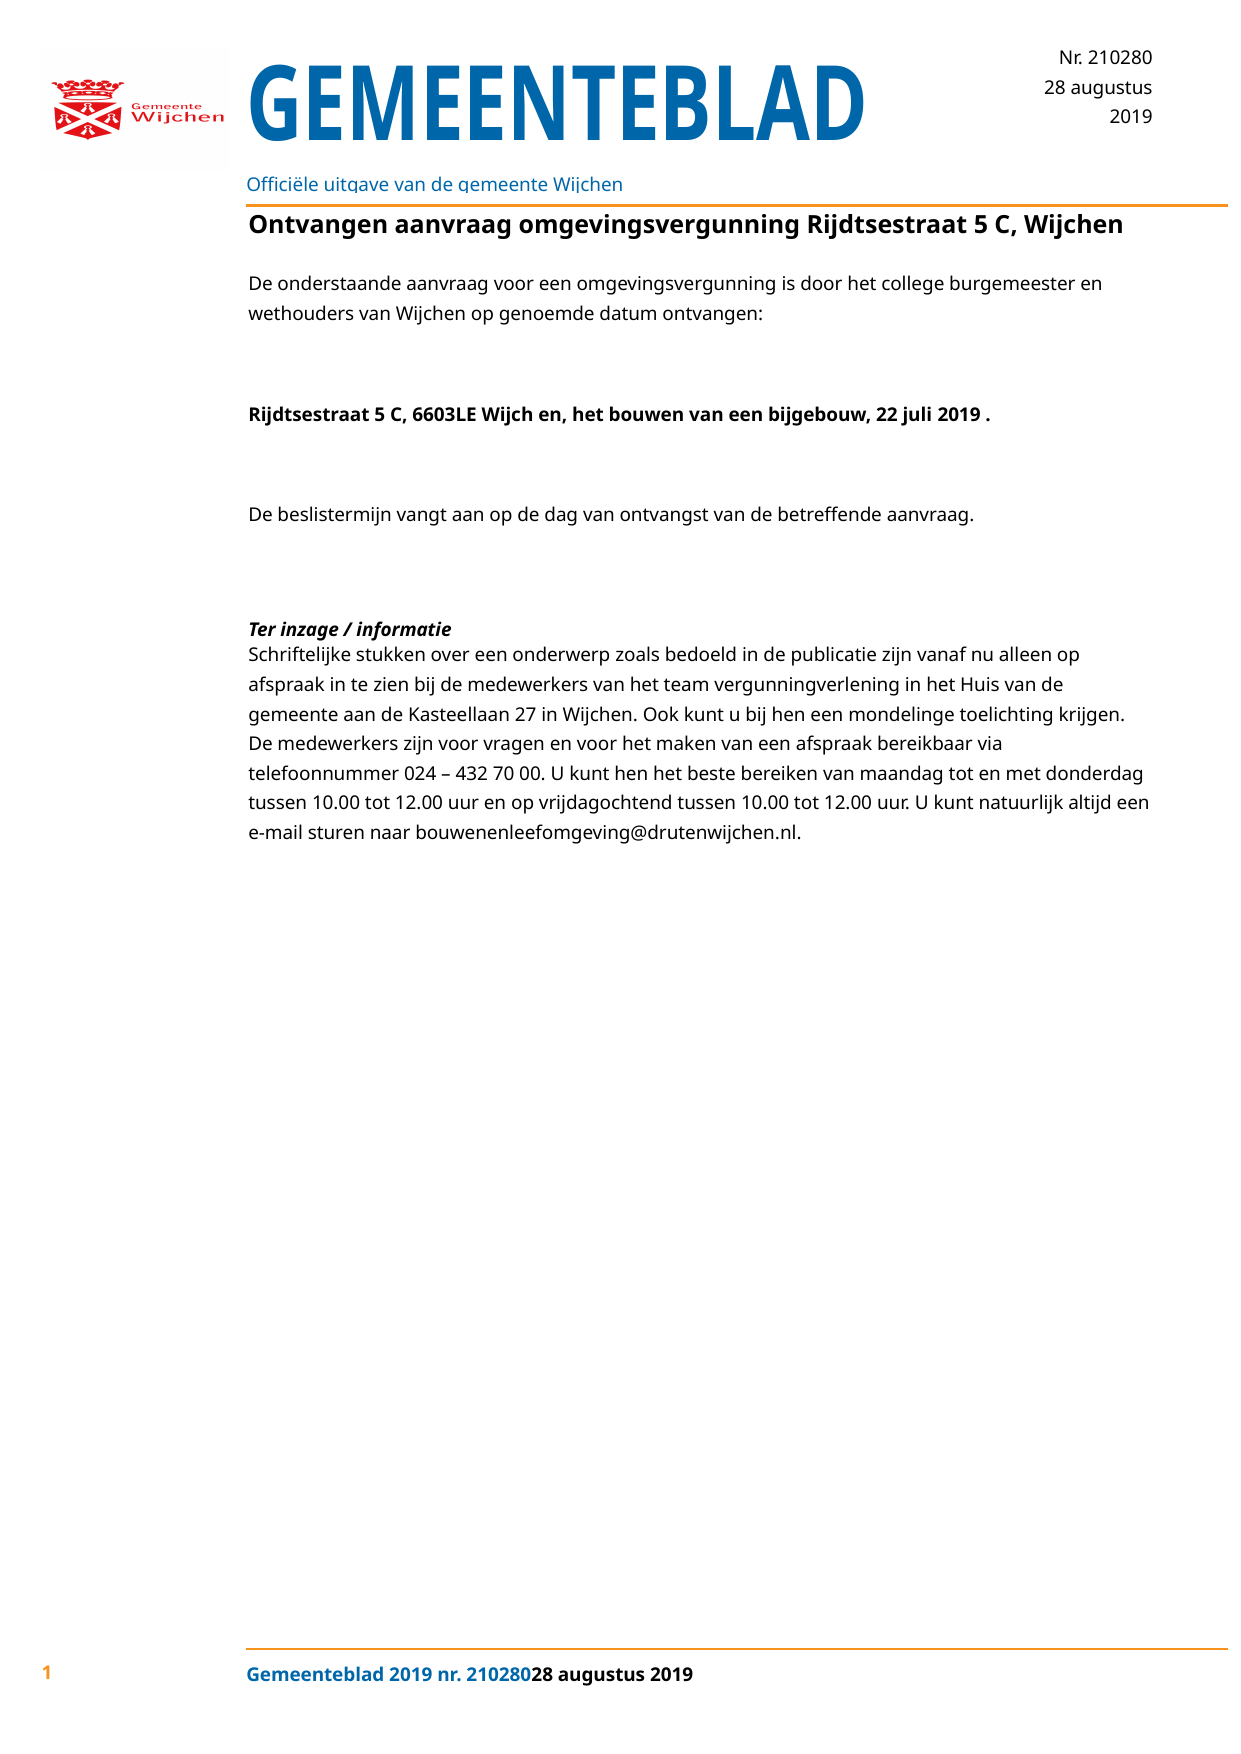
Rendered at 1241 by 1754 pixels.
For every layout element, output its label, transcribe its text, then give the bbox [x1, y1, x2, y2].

text Schriftelijke stukken over een onderwerp zoals bedoeld in de publicatie zijn vanaf nu alleen op afspraak in te zien bij de medewerkers van het team vergunningverlening in het Huis van de gemeente aan de Kasteellaan 27 in Wijchen. Ook kunt u bij hen een mondelinge toelichting krijgen. De medewerkers zijn voor vragen en voor het maken van een afspraak bereikbaar via telefoonnummer 024 – 432 70 00. U kunt hen het beste bereiken van maandag tot en met donderdag tussen 10.00 tot 12.00 uur en op vrijdagochtend tussen 10.00 tot 12.00 uur. U kunt natuurlijk altijd een e-mail sturen naar bouwenenleefomgeving@drutenwijchen.nl. [248, 642, 1152, 845]
picture [41, 47, 231, 172]
text Ter inzage / informatie [248, 616, 1152, 642]
text De beslistermijn vangt aan op de dag van ontvangst van de betreffende aanvraag. [248, 502, 1152, 527]
text Rijdtsestraat 5 C, 6603LE Wijch en, het bouwen van een bijgebouw, 22 juli 2019 . [248, 401, 1152, 426]
text De onderstaande aanvraag voor een omgevingsvergunning is door het college burgemeester en wethouders van Wijchen op genoemde datum ontvangen: [248, 270, 1152, 326]
text Ontvangen aanvraag omgevingsvergunning Rijdtsestraat 5 C, Wijchen [248, 207, 1152, 241]
